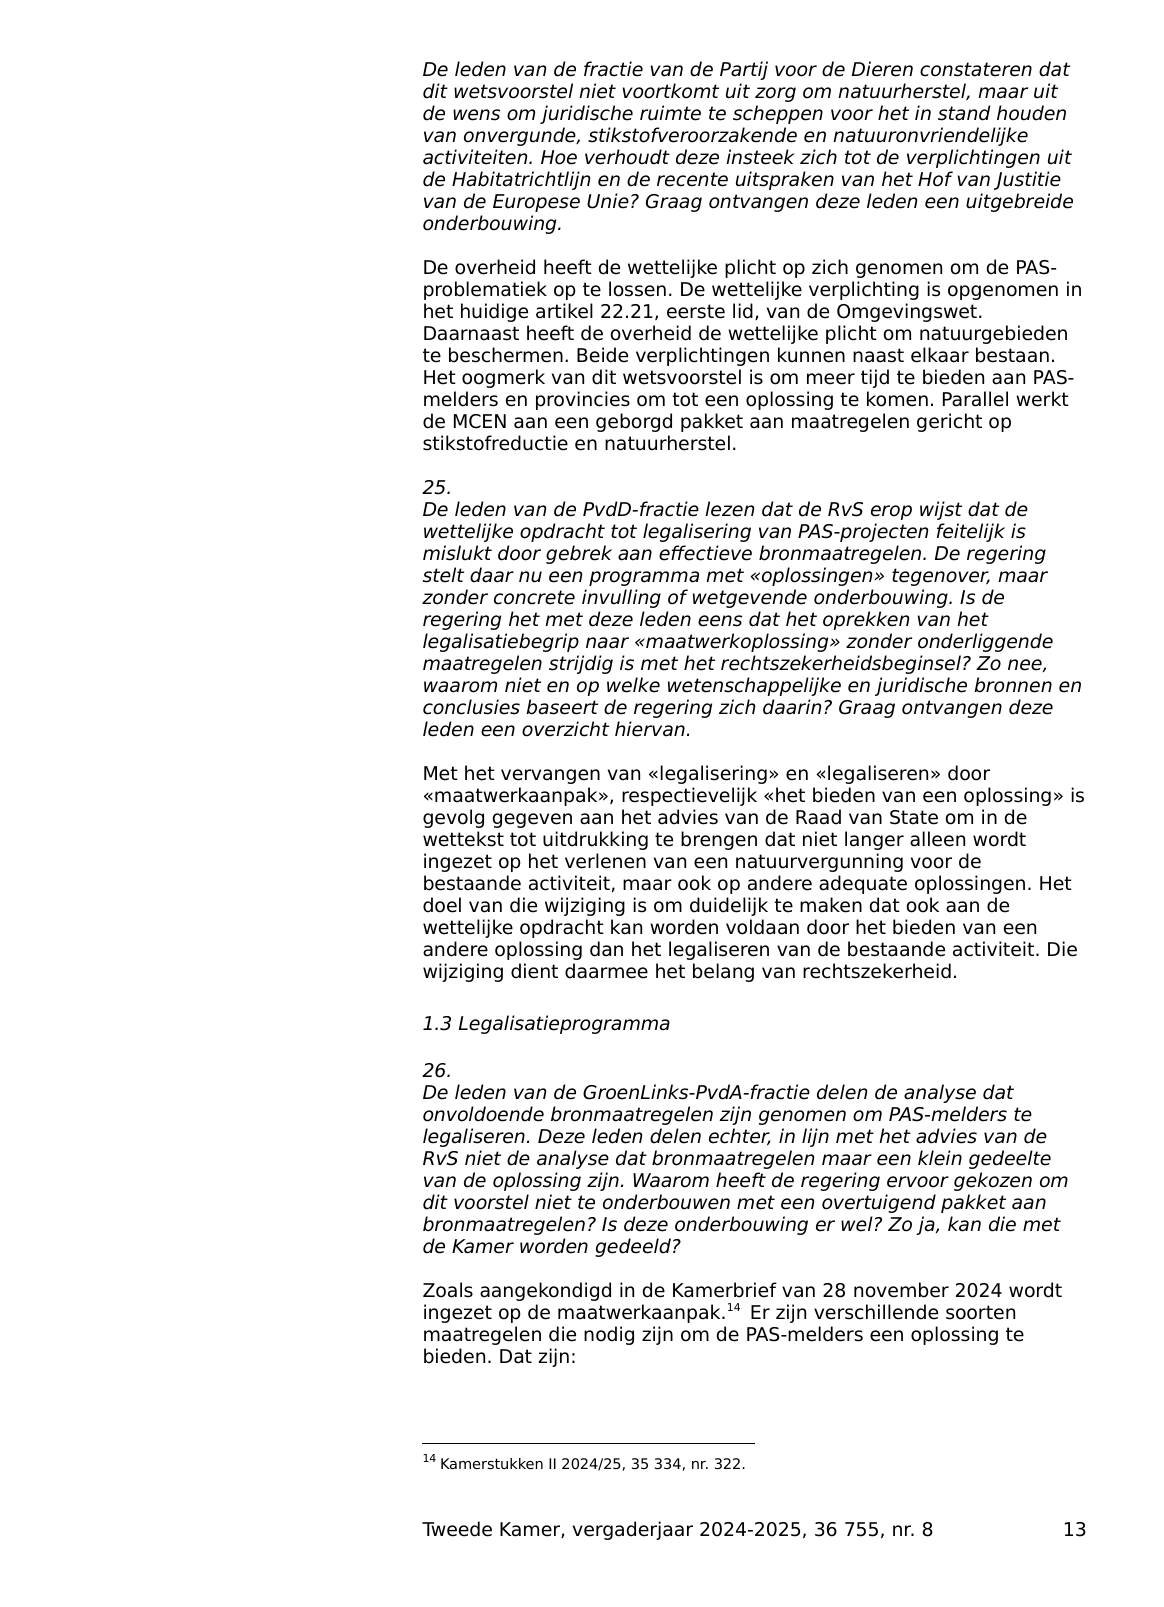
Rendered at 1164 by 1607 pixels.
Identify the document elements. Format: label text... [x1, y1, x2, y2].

text De overheid heeft de wettelijke plicht op zich genomen om de PAS-problematiek op te lossen. De wettelijke verplichting is opgenomen in het huidige artikel 22.21, eerste lid, van de Omgevingswet. Daarnaast heeft de overheid de wettelijke plicht om natuurgebieden te beschermen. Beide verplichtingen kunnen naast elkaar bestaan. Het oogmerk van dit wetsvoorstel is om meer tijd te bieden aan PAS-melders en provincies om tot een oplossing te komen. Parallel werkt de MCEN aan een geborgd pakket aan maatregelen gericht op stikstofreductie en natuurherstel. [422, 257, 1087, 455]
text De leden van de PvdD-fractie lezen dat de RvS erop wijst dat de wettelijke opdracht tot legalisering van PAS-projecten feitelijk is mislukt door gebrek aan effectieve bronmaatregelen. De regering stelt daar nu een programma met «oplossingen» tegenover, maar zonder concrete invulling of wetgevende onderbouwing. Is de regering het met deze leden eens dat het oprekken van het legalisatiebegrip naar «maatwerkoplossing» zonder onderliggende maatregelen strijdig is met het rechtszekerheidsbeginsel? Zo nee, waarom niet en op welke wetenschappelijke en juridische bronnen en conclusies baseert de regering zich daarin? Graag ontvangen deze leden een overzicht hiervan. [422, 499, 1087, 741]
text De leden van de fractie van de Partij voor de Dieren constateren dat dit wetsvoorstel niet voortkomt uit zorg om natuurherstel, maar uit de wens om juridische ruimte te scheppen voor het in stand houden van onvergunde, stikstofveroorzakende en natuuronvriendelijke activiteiten. Hoe verhoudt deze insteek zich tot de verplichtingen uit de Habitatrichtlijn en de recente uitspraken van het Hof van Justitie van de Europese Unie? Graag ontvangen deze leden een uitgebreide onderbouwing. [422, 59, 1087, 235]
text 25. [422, 477, 1087, 499]
text Met het vervangen van «legalisering» en «legaliseren» door «maatwerkaanpak», respectievelijk «het bieden van een oplossing» is gevolg gegeven aan het advies van de Raad van State om in de wettekst tot uitdrukking te brengen dat niet langer alleen wordt ingezet op het verlenen van een natuurvergunning voor de bestaande activiteit, maar ook op andere adequate oplossingen. Het doel van die wijziging is om duidelijk te maken dat ook aan de wettelijke opdracht kan worden voldaan door het bieden van een andere oplossing dan het legaliseren van de bestaande activiteit. Die wijziging dient daarmee het belang van rechtszekerheid. [422, 763, 1087, 983]
text De leden van de GroenLinks-PvdA-fractie delen de analyse dat onvoldoende bronmaatregelen zijn genomen om PAS-melders te legaliseren. Deze leden delen echter, in lijn met het advies van de RvS niet de analyse dat bronmaatregelen maar een klein gedeelte van de oplossing zijn. Waarom heeft de regering ervoor gekozen om dit voorstel niet te onderbouwen met een overtuigend pakket aan bronmaatregelen? Is deze onderbouwing er wel? Zo ja, kan die met de Kamer worden gedeeld? [422, 1082, 1087, 1258]
subtitle 1.3 Legalisatieprogramma [422, 1013, 1087, 1035]
text Zoals aangekondigd in de Kamerbrief van 28 november 2024 wordt ingezet op de maatwerkaanpak. Er zijn verschillende soorten maatregelen die nodig zijn om de PAS-melders een oplossing te bieden. Dat zijn: [422, 1280, 1087, 1368]
text 26. [422, 1060, 1087, 1082]
text Kamerstukken II 2024/25, 35 334, nr. 322. [422, 1452, 1087, 1474]
